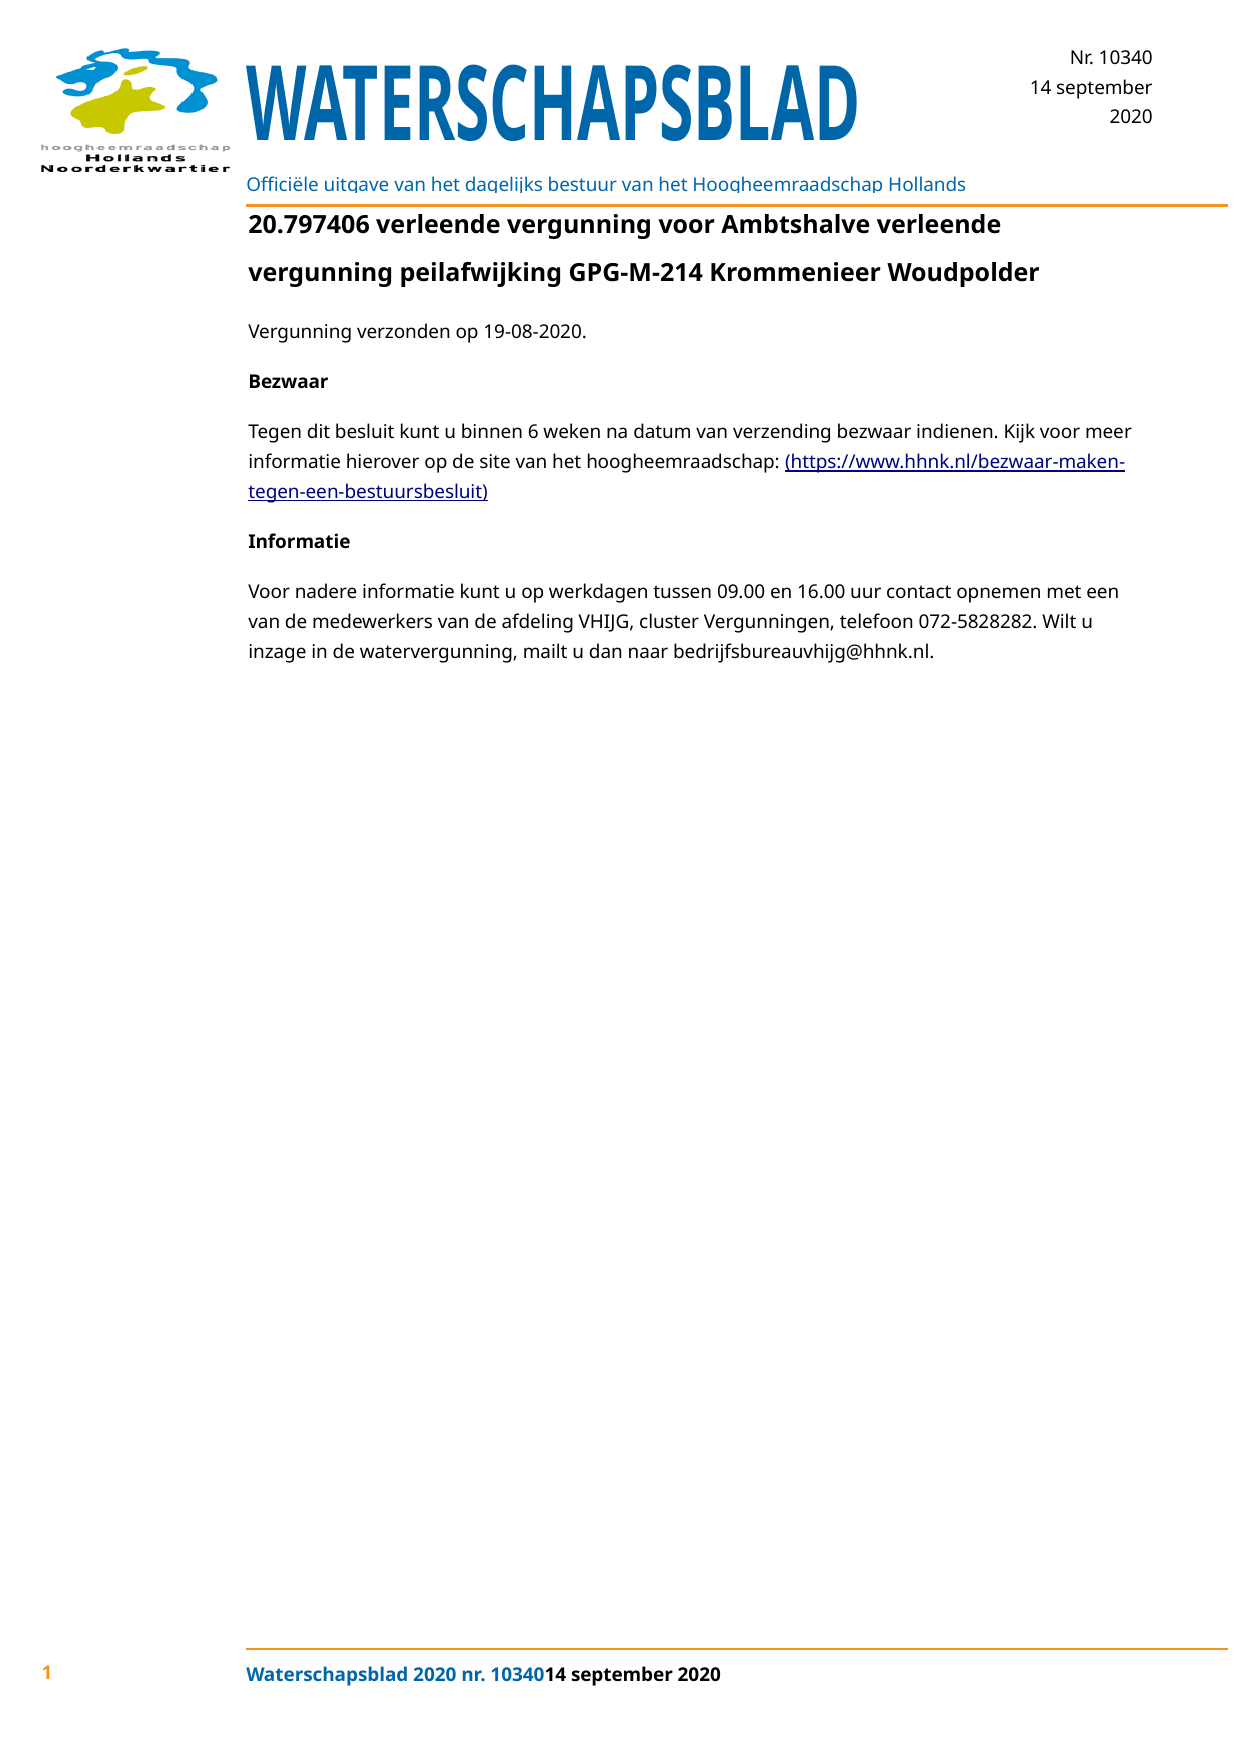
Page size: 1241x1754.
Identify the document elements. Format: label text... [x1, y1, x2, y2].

picture [41, 47, 231, 172]
text 20.797406 verleende vergunning voor Ambtshalve verleende vergunning peilafwijking GPG-M-214 Krommenieer Woudpolder [248, 207, 1152, 288]
text Vergunning verzonden op 19-08-2020. [248, 318, 1152, 344]
text Bezwaar [248, 368, 1152, 394]
text Tegen dit besluit kunt u binnen 6 weken na datum van verzending bezwaar indienen. Kijk voor meer informatie hierover op de site van het hoogheemraadschap: (https://www.hhnk.nl/bezwaar-maken-tegen-een-bestuursbesluit) [248, 419, 1152, 504]
text Voor nadere informatie kunt u op werkdagen tussen 09.00 en 16.00 uur contact opnemen met een van de medewerkers van de afdeling VHIJG, cluster Vergunningen, telefoon 072-5828282. Wilt u inzage in de watervergunning, mailt u dan naar bedrijfsbureauvhijg@hhnk.nl. [248, 579, 1152, 664]
text Informatie [248, 528, 1152, 554]
